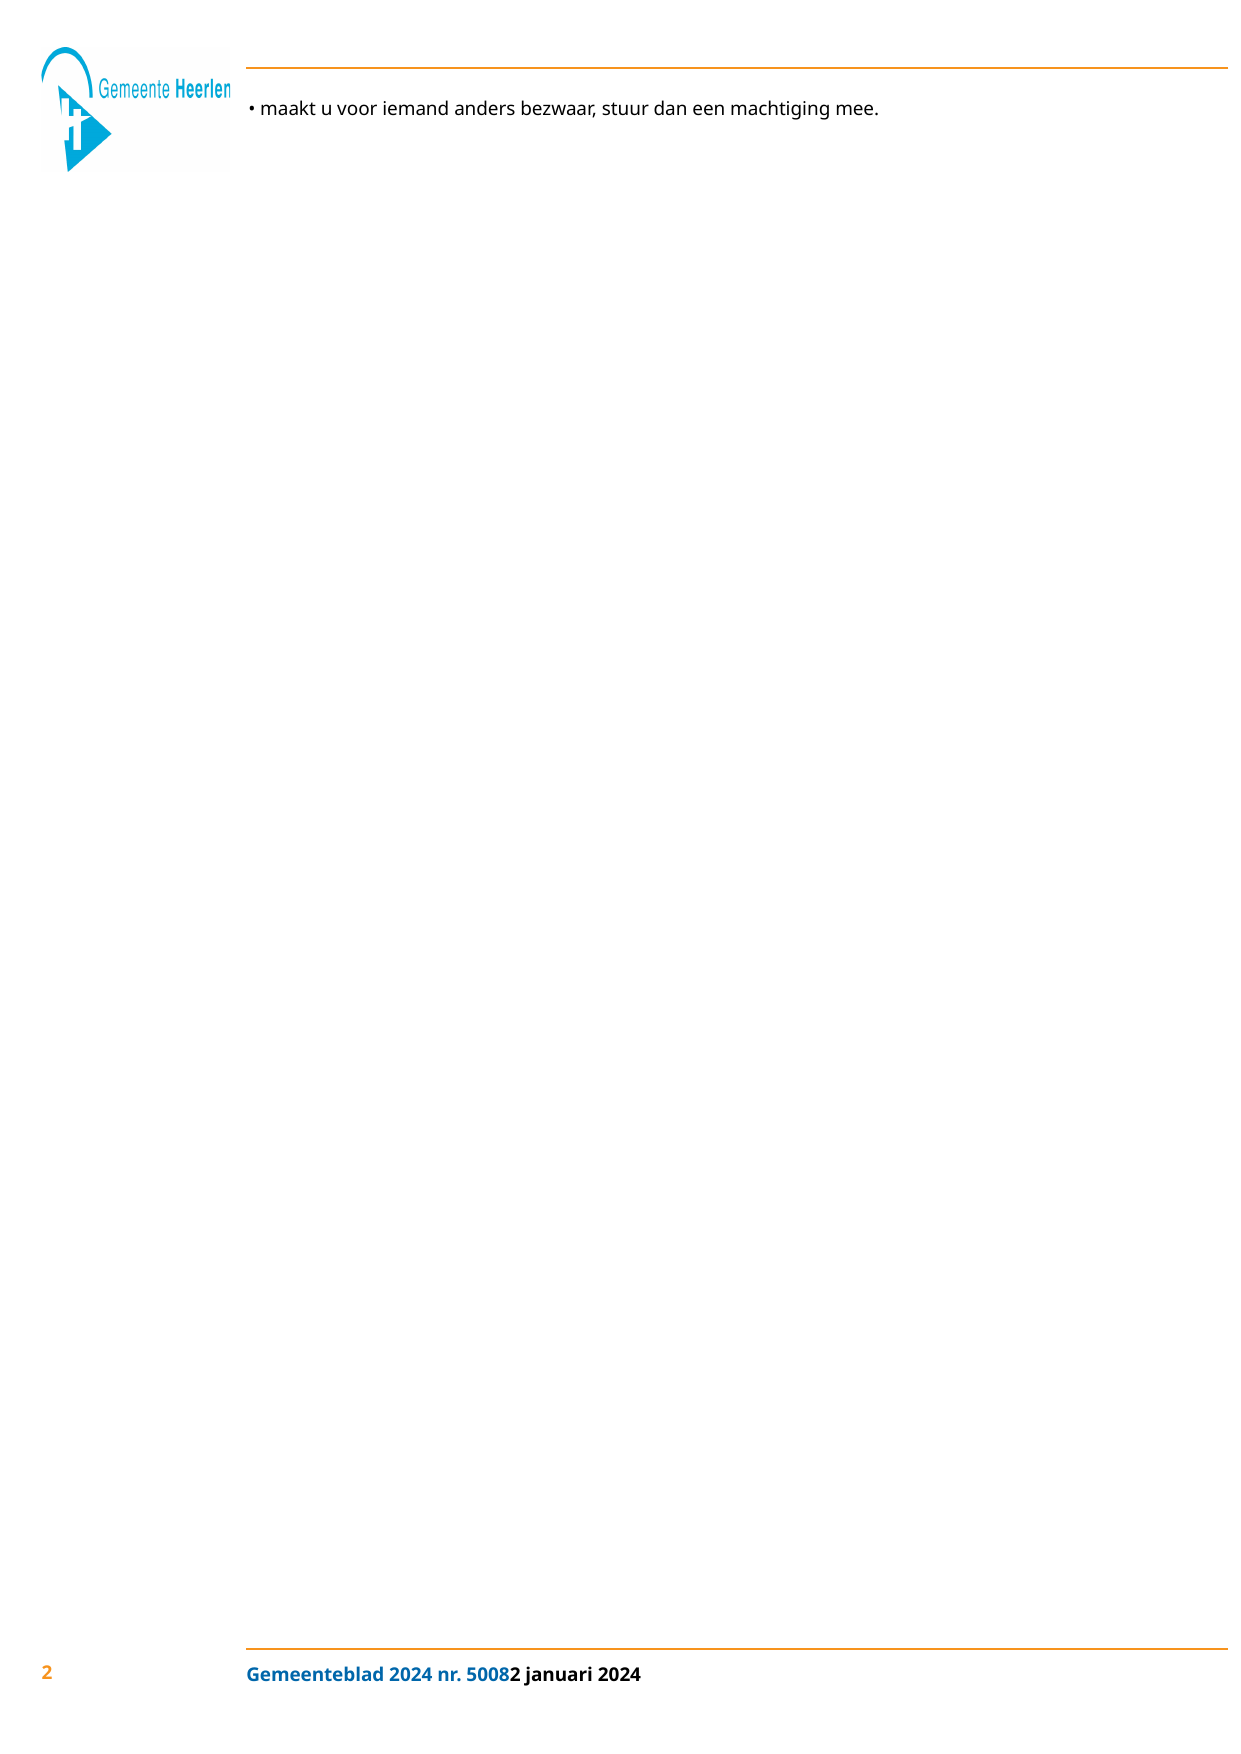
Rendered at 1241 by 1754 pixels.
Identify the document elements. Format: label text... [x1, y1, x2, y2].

picture [41, 47, 59, 70]
text • maakt u voor iemand anders bezwaar, stuur dan een machtiging mee. [248, 95, 1152, 121]
picture [41, 47, 231, 172]
